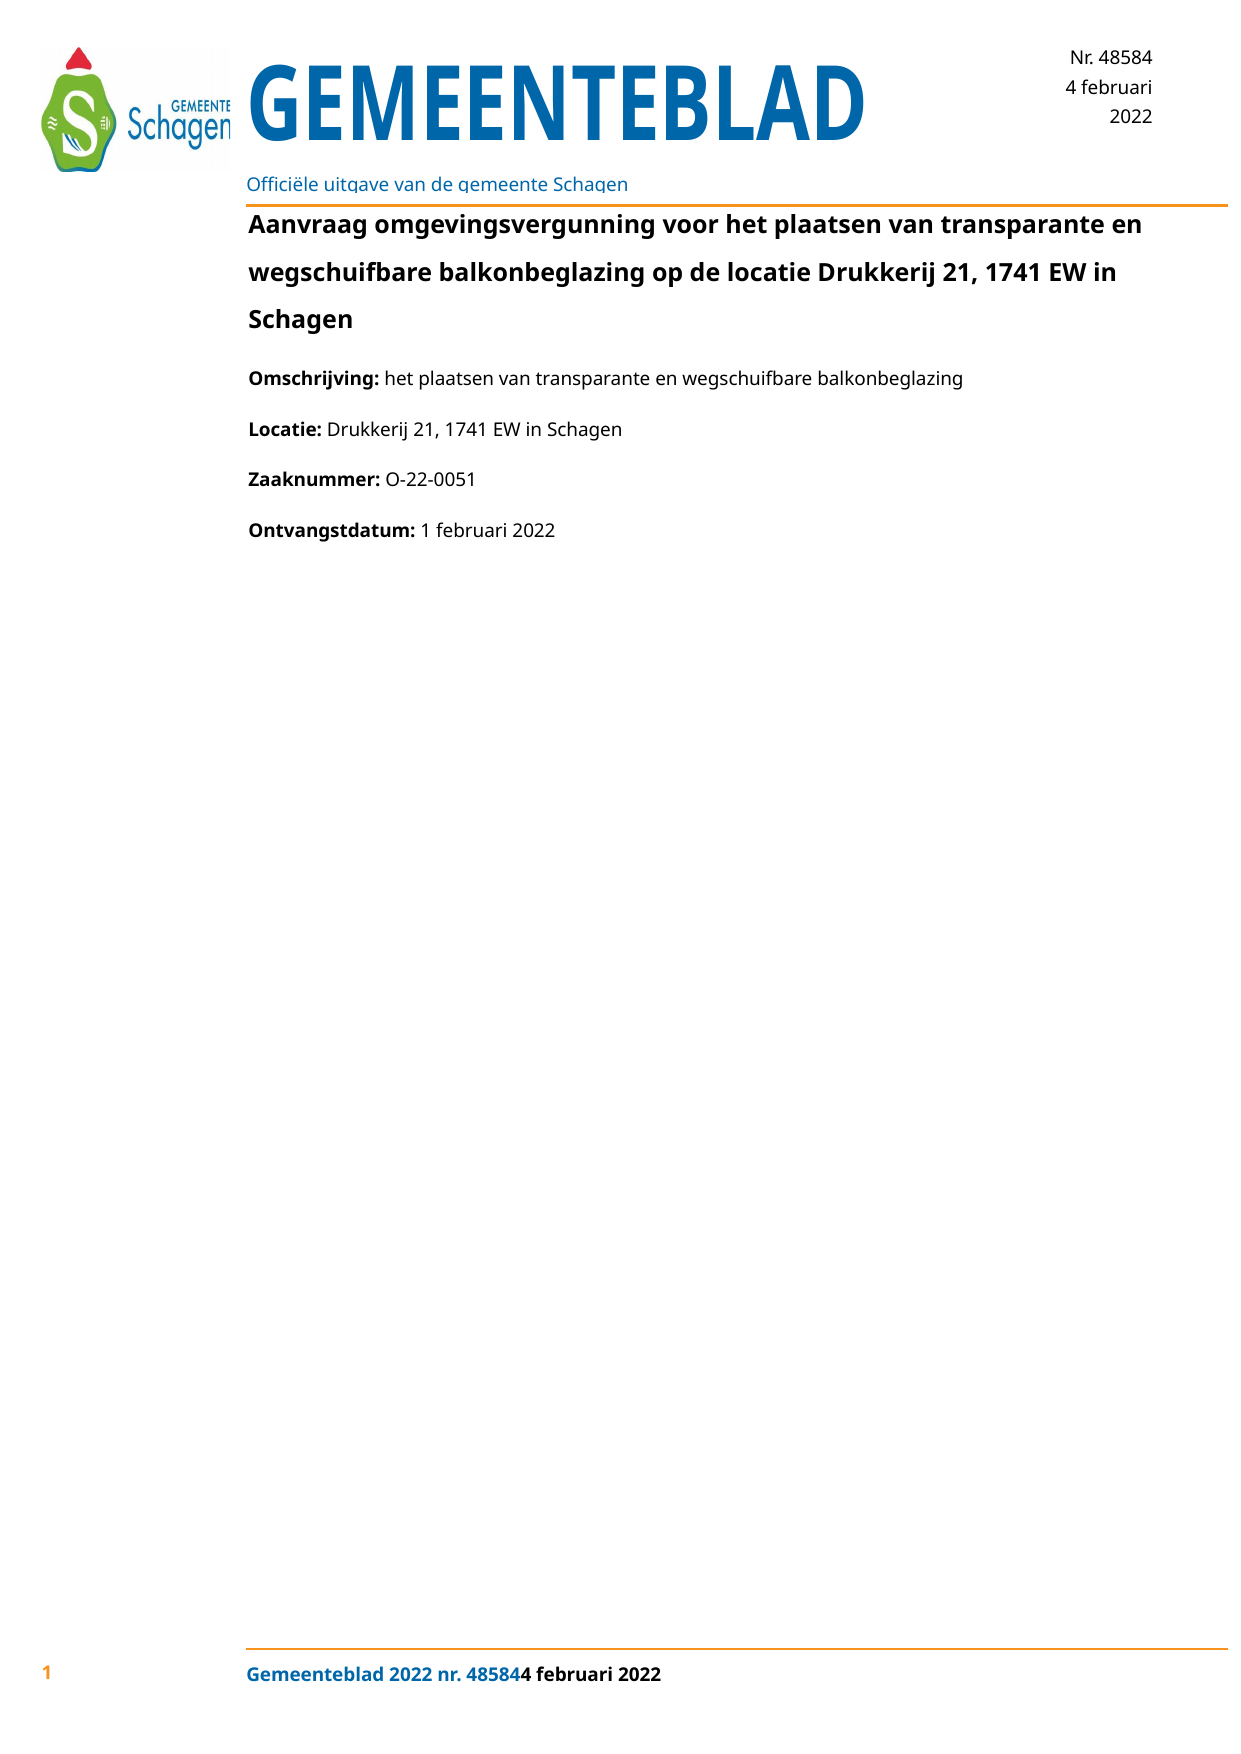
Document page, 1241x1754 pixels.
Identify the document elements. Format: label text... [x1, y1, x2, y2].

text Locatie: Drukkerij 21, 1741 EW in Schagen [248, 416, 1152, 442]
text Ontvangstdatum: 1 februari 2022 [248, 517, 1152, 542]
text Omschrijving: het plaatsen van transparante en wegschuifbare balkonbeglazing [248, 366, 1152, 391]
text Zaaknummer: O-22-0051 [248, 466, 1152, 492]
picture [41, 47, 231, 172]
text Aanvraag omgevingsvergunning voor het plaatsen van transparante en wegschuifbare balkonbeglazing op de locatie Drukkerij 21, 1741 EW in Schagen [248, 207, 1152, 336]
